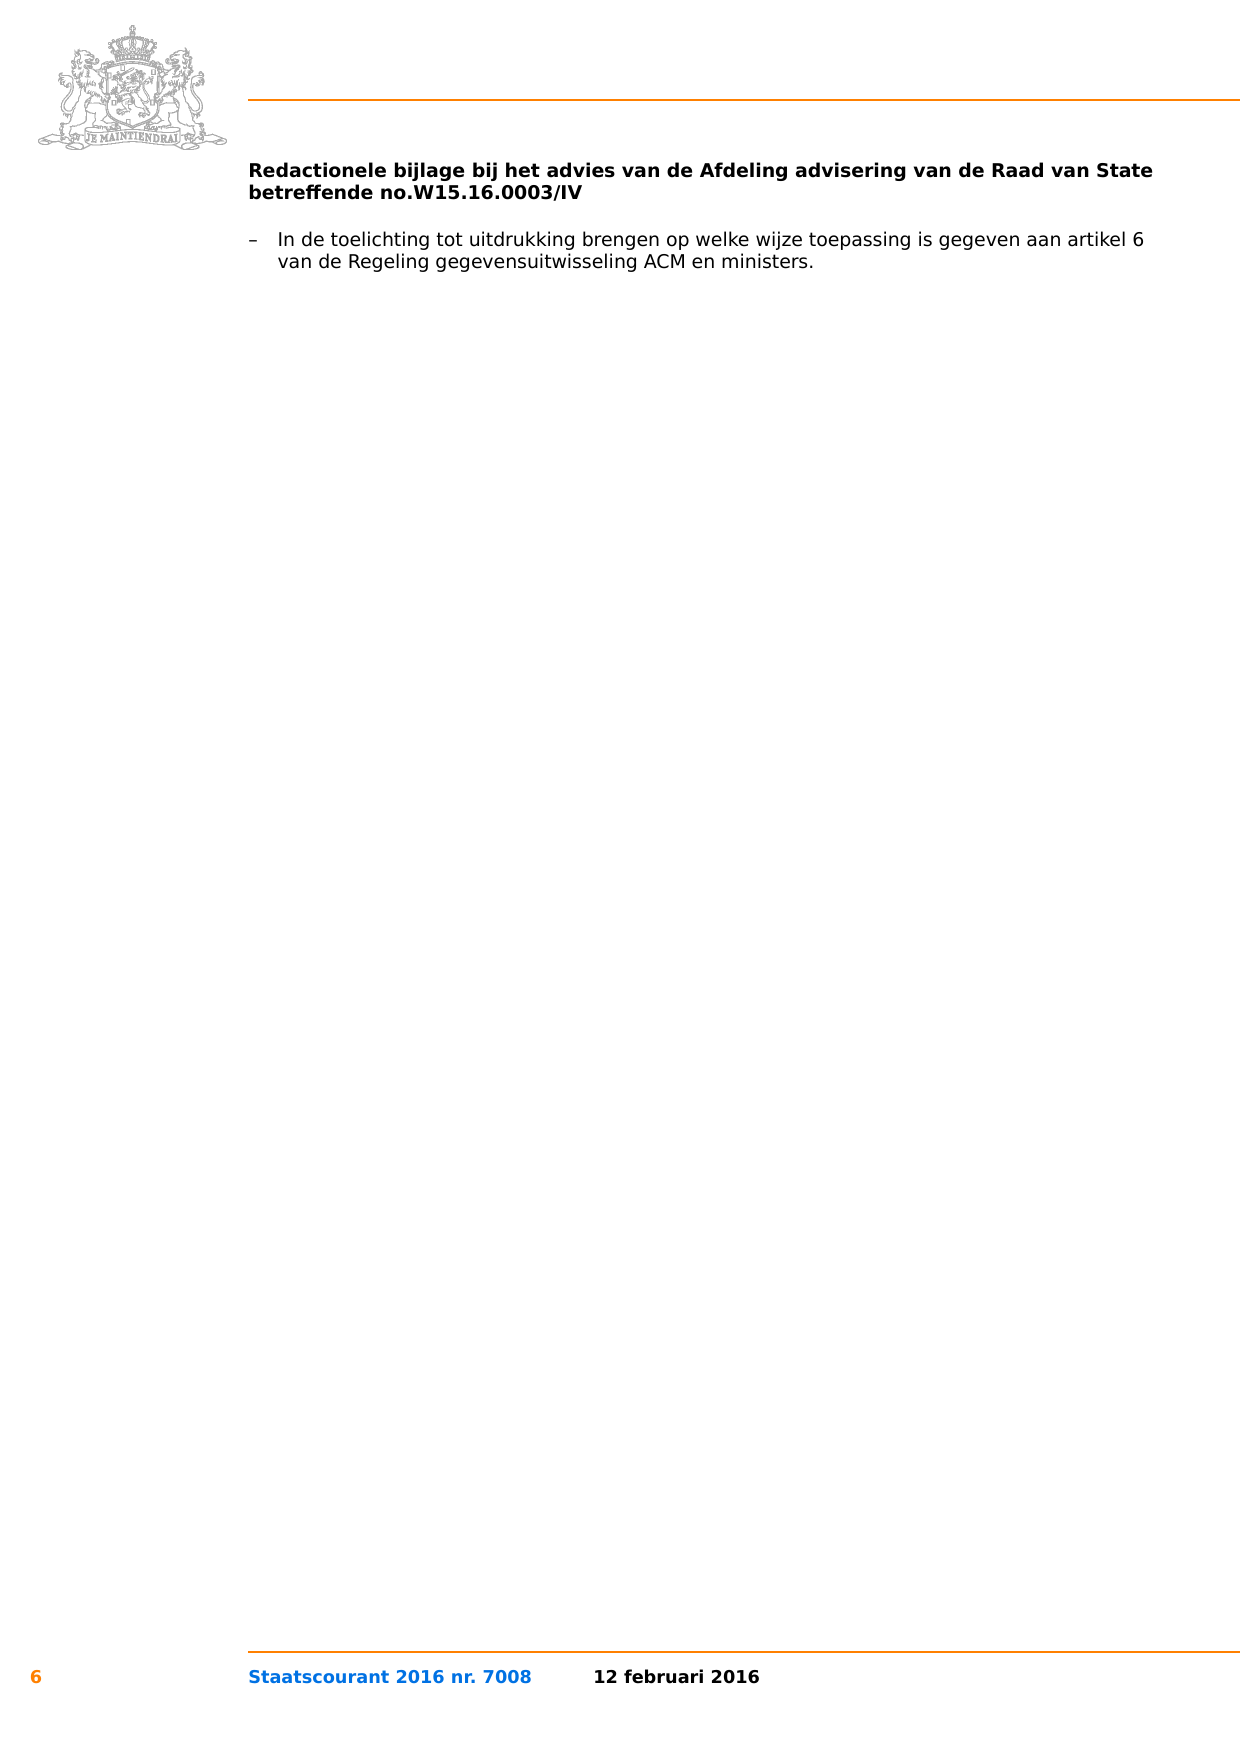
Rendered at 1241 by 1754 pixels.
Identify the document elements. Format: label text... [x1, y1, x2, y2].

subtitle Redactionele bijlage bij het advies van de Afdeling advisering van de Raad van State betreffende no.W15.16.0003/IV [248, 160, 1163, 204]
picture [38, 25, 227, 150]
text – In de toelichting tot uitdrukking brengen op welke wijze toepassing is gegeven aan artikel 6 van de Regeling gegevensuitwisseling ACM en ministers. [248, 229, 1163, 273]
